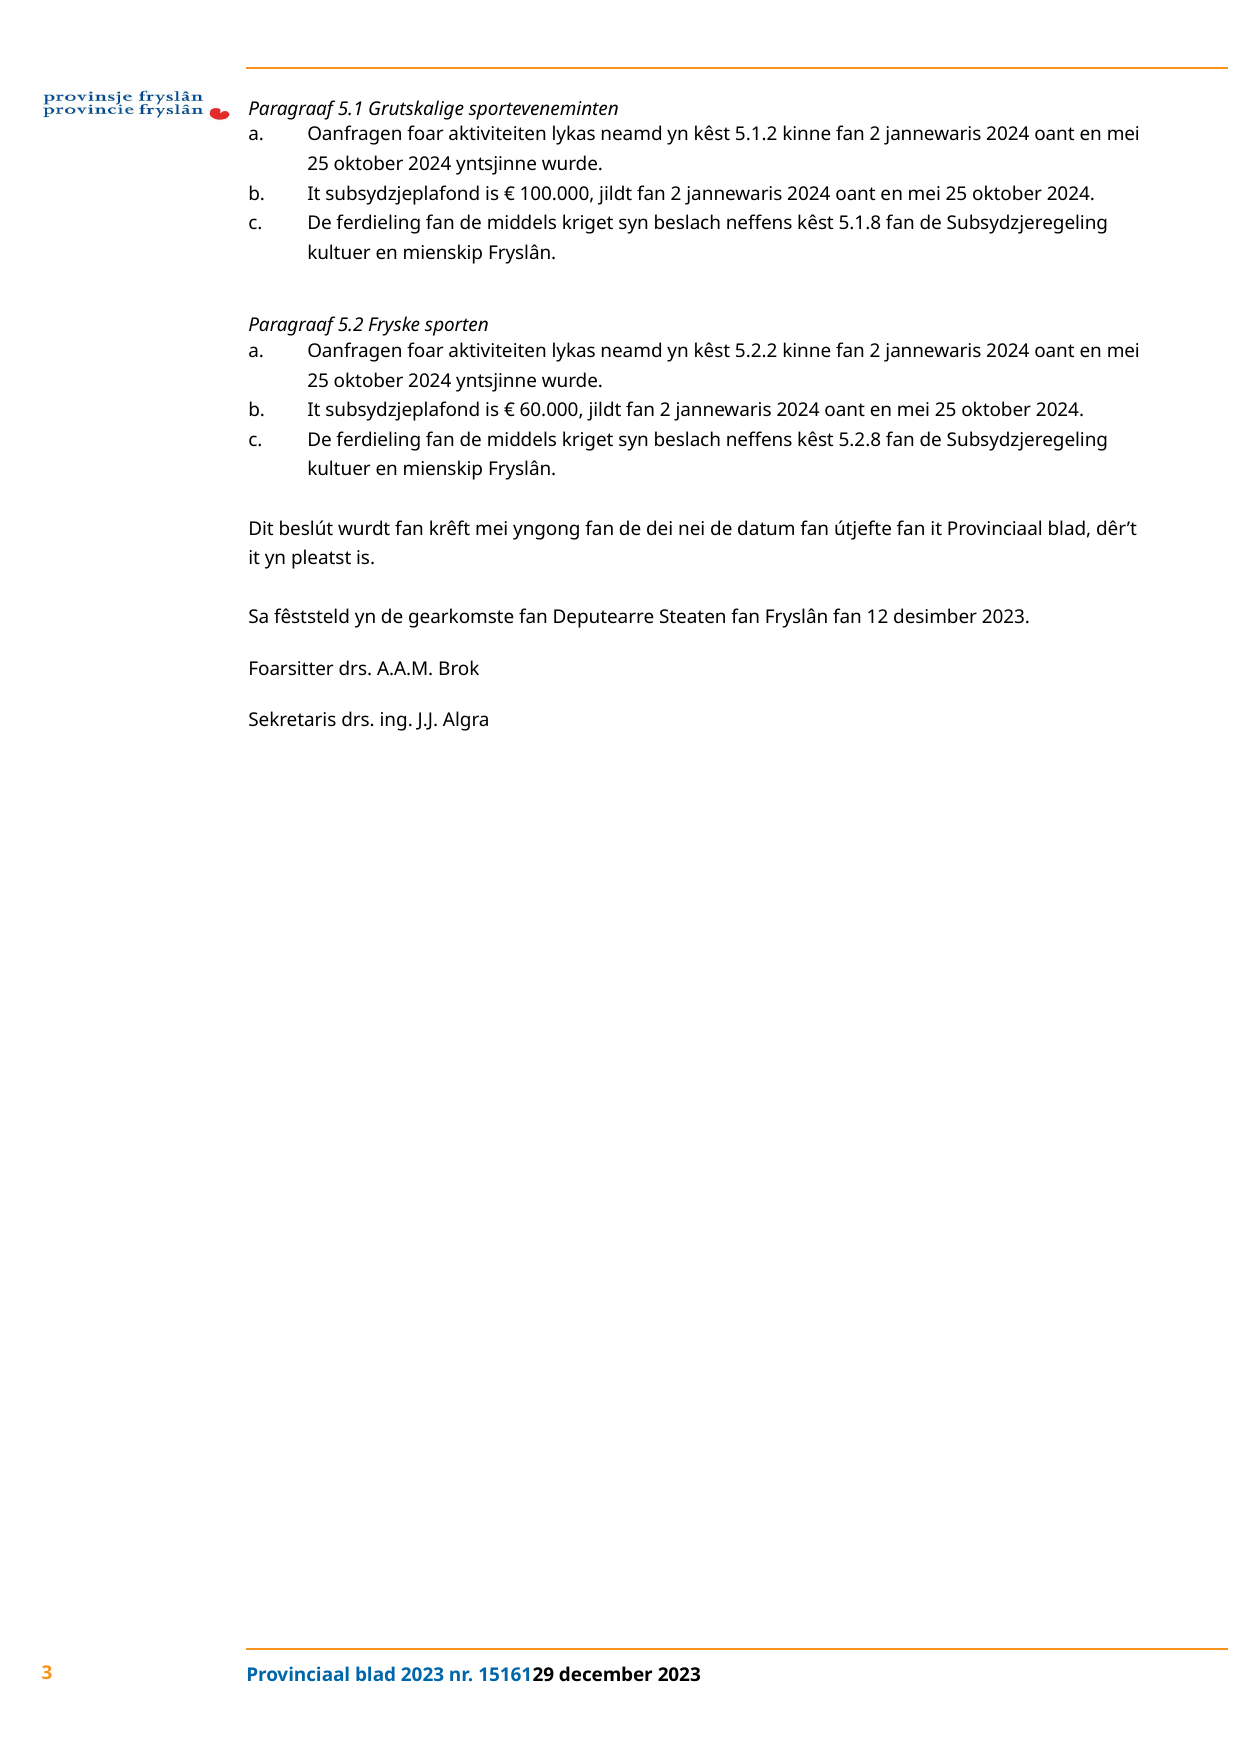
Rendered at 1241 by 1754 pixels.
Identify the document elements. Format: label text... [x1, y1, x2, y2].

text Dit beslút wurdt fan krêft mei yngong fan de dei nei de datum fan útjefte fan it Provinciaal blad, dêr’t it yn pleatst is. [248, 515, 1152, 570]
list Oanfragen foar aktiviteiten lykas neamd yn kêst 5.2.2 kinne fan 2 jannewaris 2024 oant en mei 25 oktober 2024 yntsjinne wurde. [248, 337, 1152, 393]
list It subsydzjeplafond is € 60.000, jildt fan 2 jannewaris 2024 oant en mei 25 oktober 2024. [248, 396, 1152, 422]
text Sa fêststeld yn de gearkomste fan Deputearre Steaten fan Fryslân fan 12 desimber 2023. [248, 603, 1152, 629]
text Sekretaris drs. ing. J.J. Algra [248, 706, 1152, 732]
picture [41, 47, 231, 172]
text Paragraaf 5.1 Grutskalige sporteveneminten [248, 95, 1152, 121]
list It subsydzjeplafond is € 100.000, jildt fan 2 jannewaris 2024 oant en mei 25 oktober 2024. [248, 180, 1152, 205]
text Paragraaf 5.2 Fryske sporten [248, 312, 1152, 337]
list De ferdieling fan de middels kriget syn beslach neffens kêst 5.2.8 fan de Subsydzjeregeling kultuer en mienskip Fryslân. [248, 426, 1152, 481]
list Oanfragen foar aktiviteiten lykas neamd yn kêst 5.1.2 kinne fan 2 jannewaris 2024 oant en mei 25 oktober 2024 yntsjinne wurde. [248, 121, 1152, 176]
text Foarsitter drs. A.A.M. Brok [248, 655, 1152, 681]
list De ferdieling fan de middels kriget syn beslach neffens kêst 5.1.8 fan de Subsydzjeregeling kultuer en mienskip Fryslân. [248, 209, 1152, 264]
